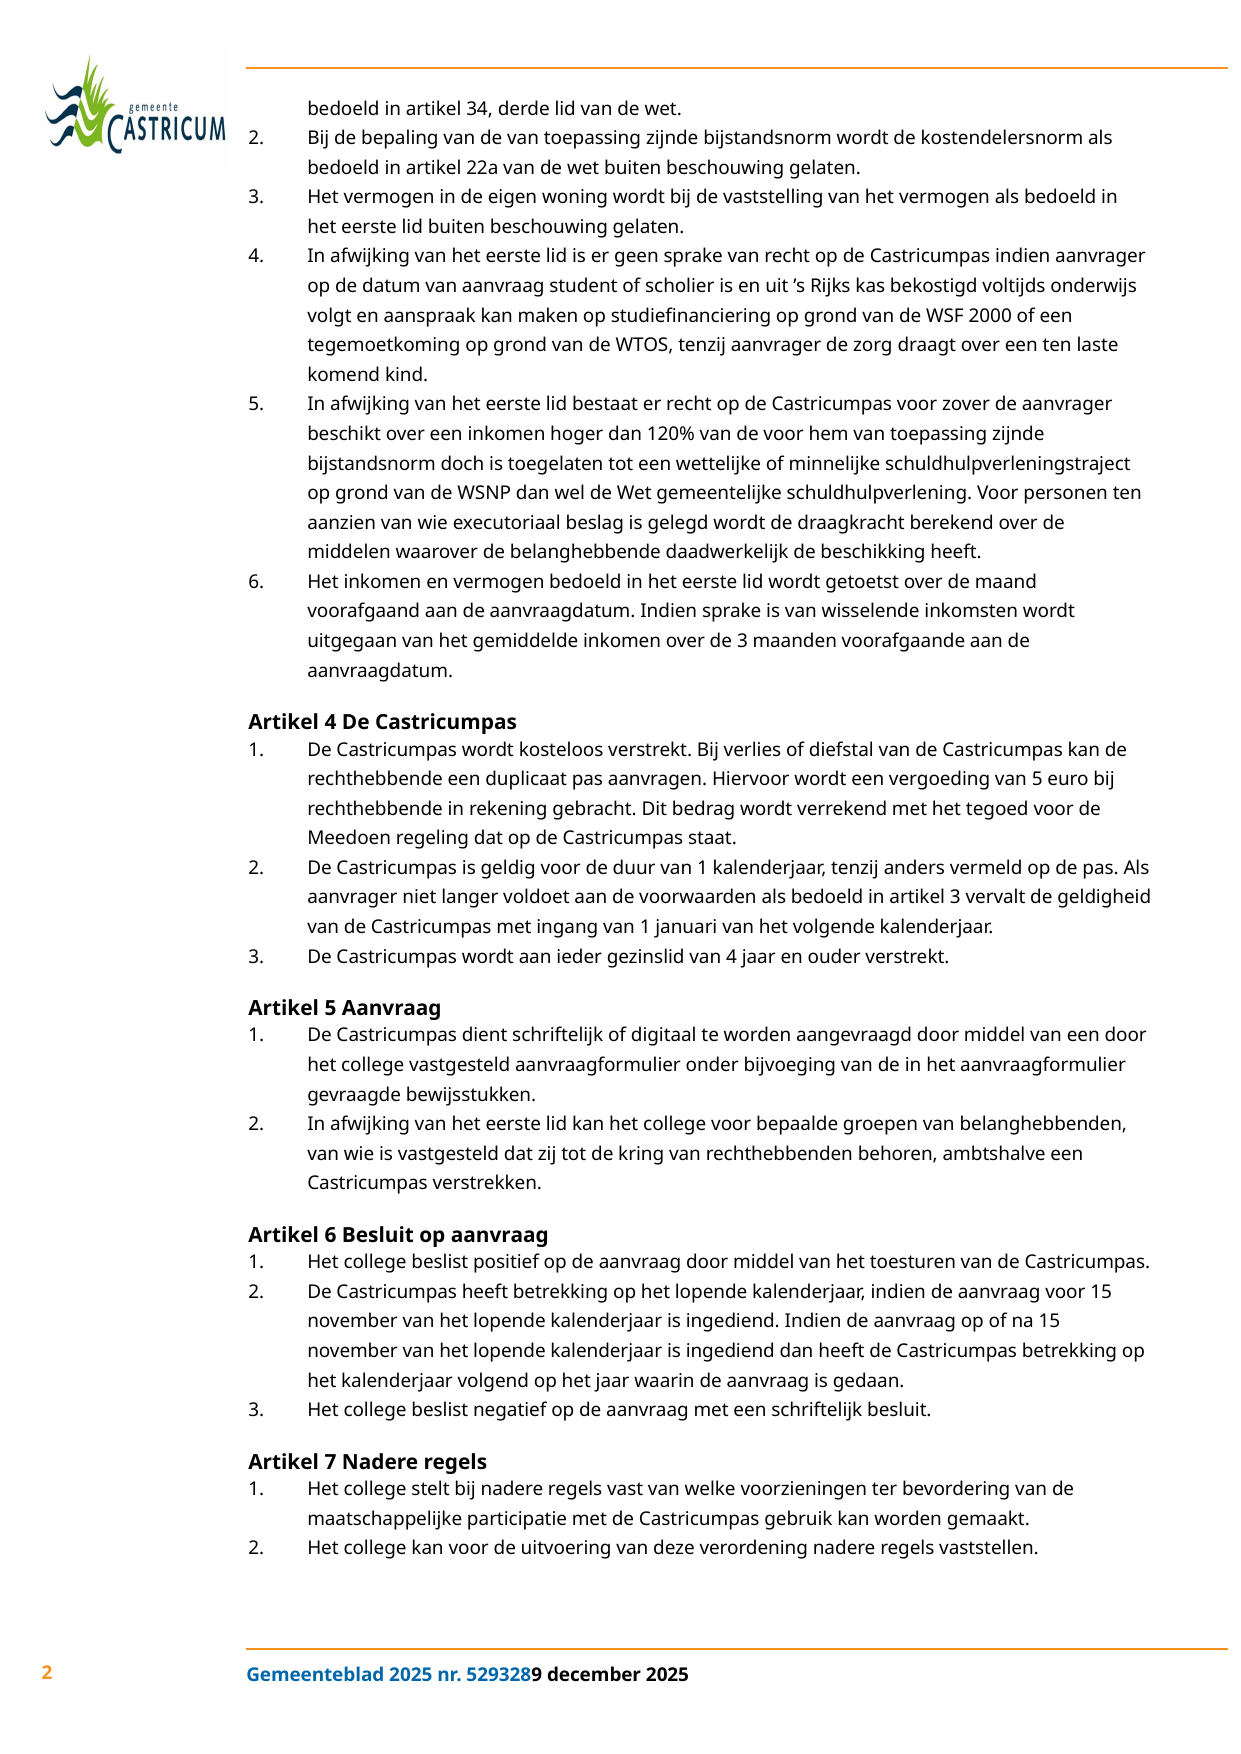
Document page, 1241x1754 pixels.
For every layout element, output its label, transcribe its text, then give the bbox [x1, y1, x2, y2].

text Artikel 5 Aanvraag [248, 993, 1152, 1022]
list In afwijking van het eerste lid bestaat er recht op de Castricumpas voor zover de aanvrager beschikt over een inkomen hoger dan 120% van de voor hem van toepassing zijnde bijstandsnorm doch is toegelaten tot een wettelijke of minnelijke schuldhulpverleningstraject op grond van de WSNP dan wel de Wet gemeentelijke schuldhulpverlening. Voor personen ten aanzien van wie executoriaal beslag is gelegd wordt de draagkracht berekend over de middelen waarover de belanghebbende daadwerkelijk de beschikking heeft. [248, 391, 1152, 564]
list De Castricumpas is geldig voor de duur van 1 kalenderjaar, tenzij anders vermeld op de pas. Als aanvrager niet langer voldoet aan de voorwaarden als bedoeld in artikel 3 vervalt de geldigheid van de Castricumpas met ingang van 1 januari van het volgende kalenderjaar. [248, 854, 1152, 939]
list De Castricumpas dient schriftelijk of digitaal te worden aangevraagd door middel van een door het college vastgesteld aanvraagformulier onder bijvoeging van de in het aanvraagformulier gevraagde bewijsstukken. [248, 1022, 1152, 1107]
text Artikel 7 Nadere regels [248, 1447, 1152, 1475]
list In afwijking van het eerste lid kan het college voor bepaalde groepen van belanghebbenden, van wie is vastgesteld dat zij tot de kring van rechthebbenden behoren, ambtshalve een Castricumpas verstrekken. [248, 1110, 1152, 1195]
list Het college beslist positief op de aanvraag door middel van het toesturen van de Castricumpas. [248, 1248, 1152, 1274]
list bedoeld in artikel 34, derde lid van de wet. [248, 95, 1152, 121]
list Het inkomen en vermogen bedoeld in het eerste lid wordt getoetst over de maand voorafgaand aan de aanvraagdatum. Indien sprake is van wisselende inkomsten wordt uitgegaan van het gemiddelde inkomen over de 3 maanden voorafgaande aan de aanvraagdatum. [248, 568, 1152, 683]
list De Castricumpas wordt aan ieder gezinslid van 4 jaar en ouder verstrekt. [248, 943, 1152, 968]
text Artikel 6 Besluit op aanvraag [248, 1220, 1152, 1248]
list Bij de bepaling van de van toepassing zijnde bijstandsnorm wordt de kostendelersnorm als bedoeld in artikel 22a van de wet buiten beschouwing gelaten. [248, 124, 1152, 180]
list Het vermogen in de eigen woning wordt bij de vaststelling van het vermogen als bedoeld in het eerste lid buiten beschouwing gelaten. [248, 183, 1152, 239]
list Het college beslist negatief op de aanvraag met een schriftelijk besluit. [248, 1396, 1152, 1422]
list Het college kan voor de uitvoering van deze verordening nadere regels vaststellen. [248, 1534, 1152, 1560]
list De Castricumpas wordt kosteloos verstrekt. Bij verlies of diefstal van de Castricumpas kan de rechthebbende een duplicaat pas aanvragen. Hiervoor wordt een vergoeding van 5 euro bij rechthebbende in rekening gebracht. Dit bedrag wordt verrekend met het tegoed voor de Meedoen regeling dat op de Castricumpas staat. [248, 736, 1152, 850]
text Artikel 4 De Castricumpas [248, 707, 1152, 736]
list De Castricumpas heeft betrekking op het lopende kalenderjaar, indien de aanvraag voor 15 november van het lopende kalenderjaar is ingediend. Indien de aanvraag op of na 15 november van het lopende kalenderjaar is ingediend dan heeft de Castricumpas betrekking op het kalenderjaar volgend op het jaar waarin de aanvraag is gedaan. [248, 1278, 1152, 1392]
picture [41, 47, 231, 172]
list Het college stelt bij nadere regels vast van welke voorzieningen ter bevordering van de maatschappelijke participatie met de Castricumpas gebruik kan worden gemaakt. [248, 1475, 1152, 1531]
list In afwijking van het eerste lid is er geen sprake van recht op de Castricumpas indien aanvrager op de datum van aanvraag student of scholier is en uit ’s Rijks kas bekostigd voltijds onderwijs volgt en aanspraak kan maken op studiefinanciering op grond van de WSF 2000 of een tegemoetkoming op grond van de WTOS, tenzij aanvrager de zorg draagt over een ten laste komend kind. [248, 243, 1152, 387]
